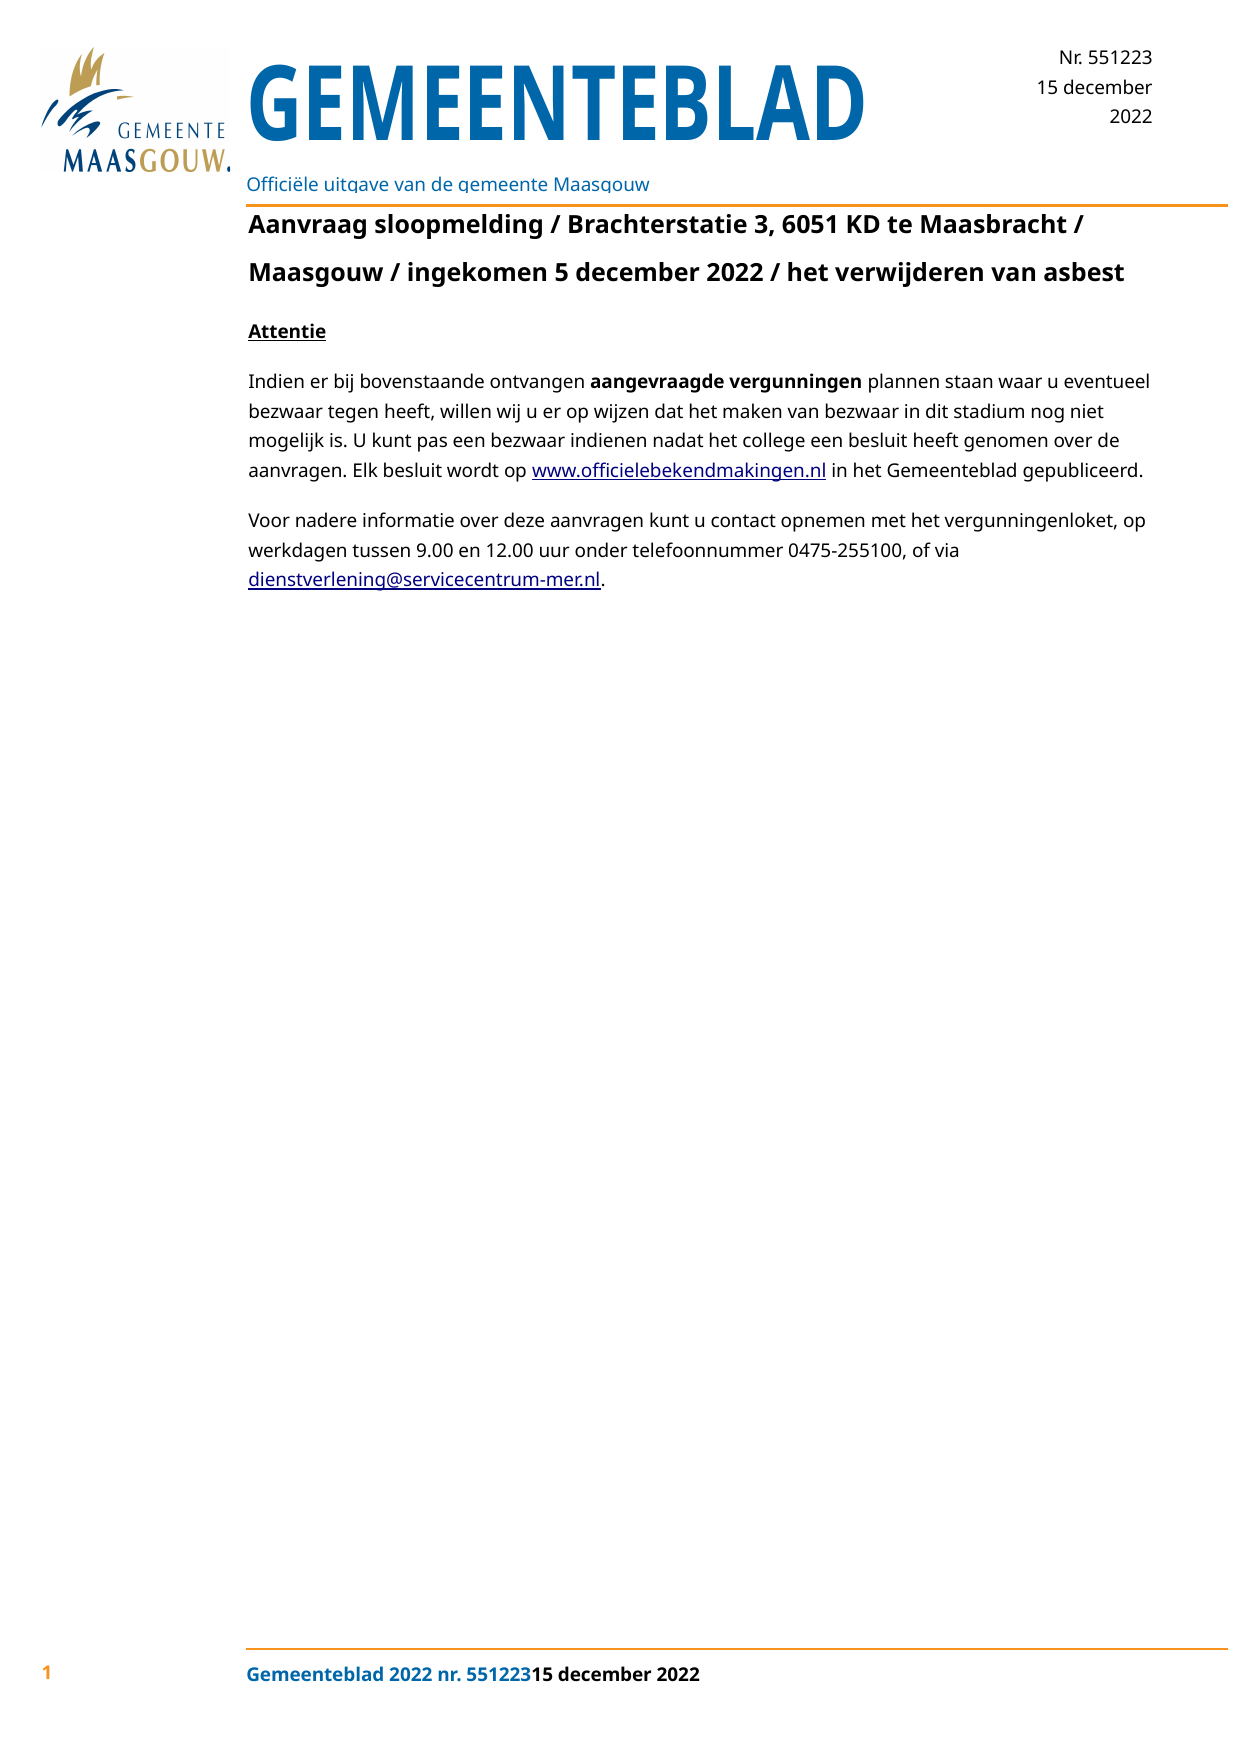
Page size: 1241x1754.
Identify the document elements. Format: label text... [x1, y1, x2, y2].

text Aanvraag sloopmelding / Brachterstatie 3, 6051 KD te Maasbracht / Maasgouw / ingekomen 5 december 2022 / het verwijderen van asbest [248, 207, 1152, 288]
text Voor nadere informatie over deze aanvragen kunt u contact opnemen met het vergunningenloket, op werkdagen tussen 9.00 en 12.00 uur onder telefoonnummer 0475-255100, of via dienstverlening@servicecentrum-mer.nl. [248, 507, 1152, 592]
picture [41, 47, 231, 172]
text Indien er bij bovenstaande ontvangen aangevraagde vergunningen plannen staan waar u eventueel bezwaar tegen heeft, willen wij u er op wijzen dat het maken van bezwaar in dit stadium nog niet mogelijk is. U kunt pas een bezwaar indienen nadat het college een besluit heeft genomen over de aanvragen. Elk besluit wordt op www.officielebekendmakingen.nl in het Gemeenteblad gepubliceerd. [248, 368, 1152, 483]
text Attentie [248, 318, 1152, 344]
